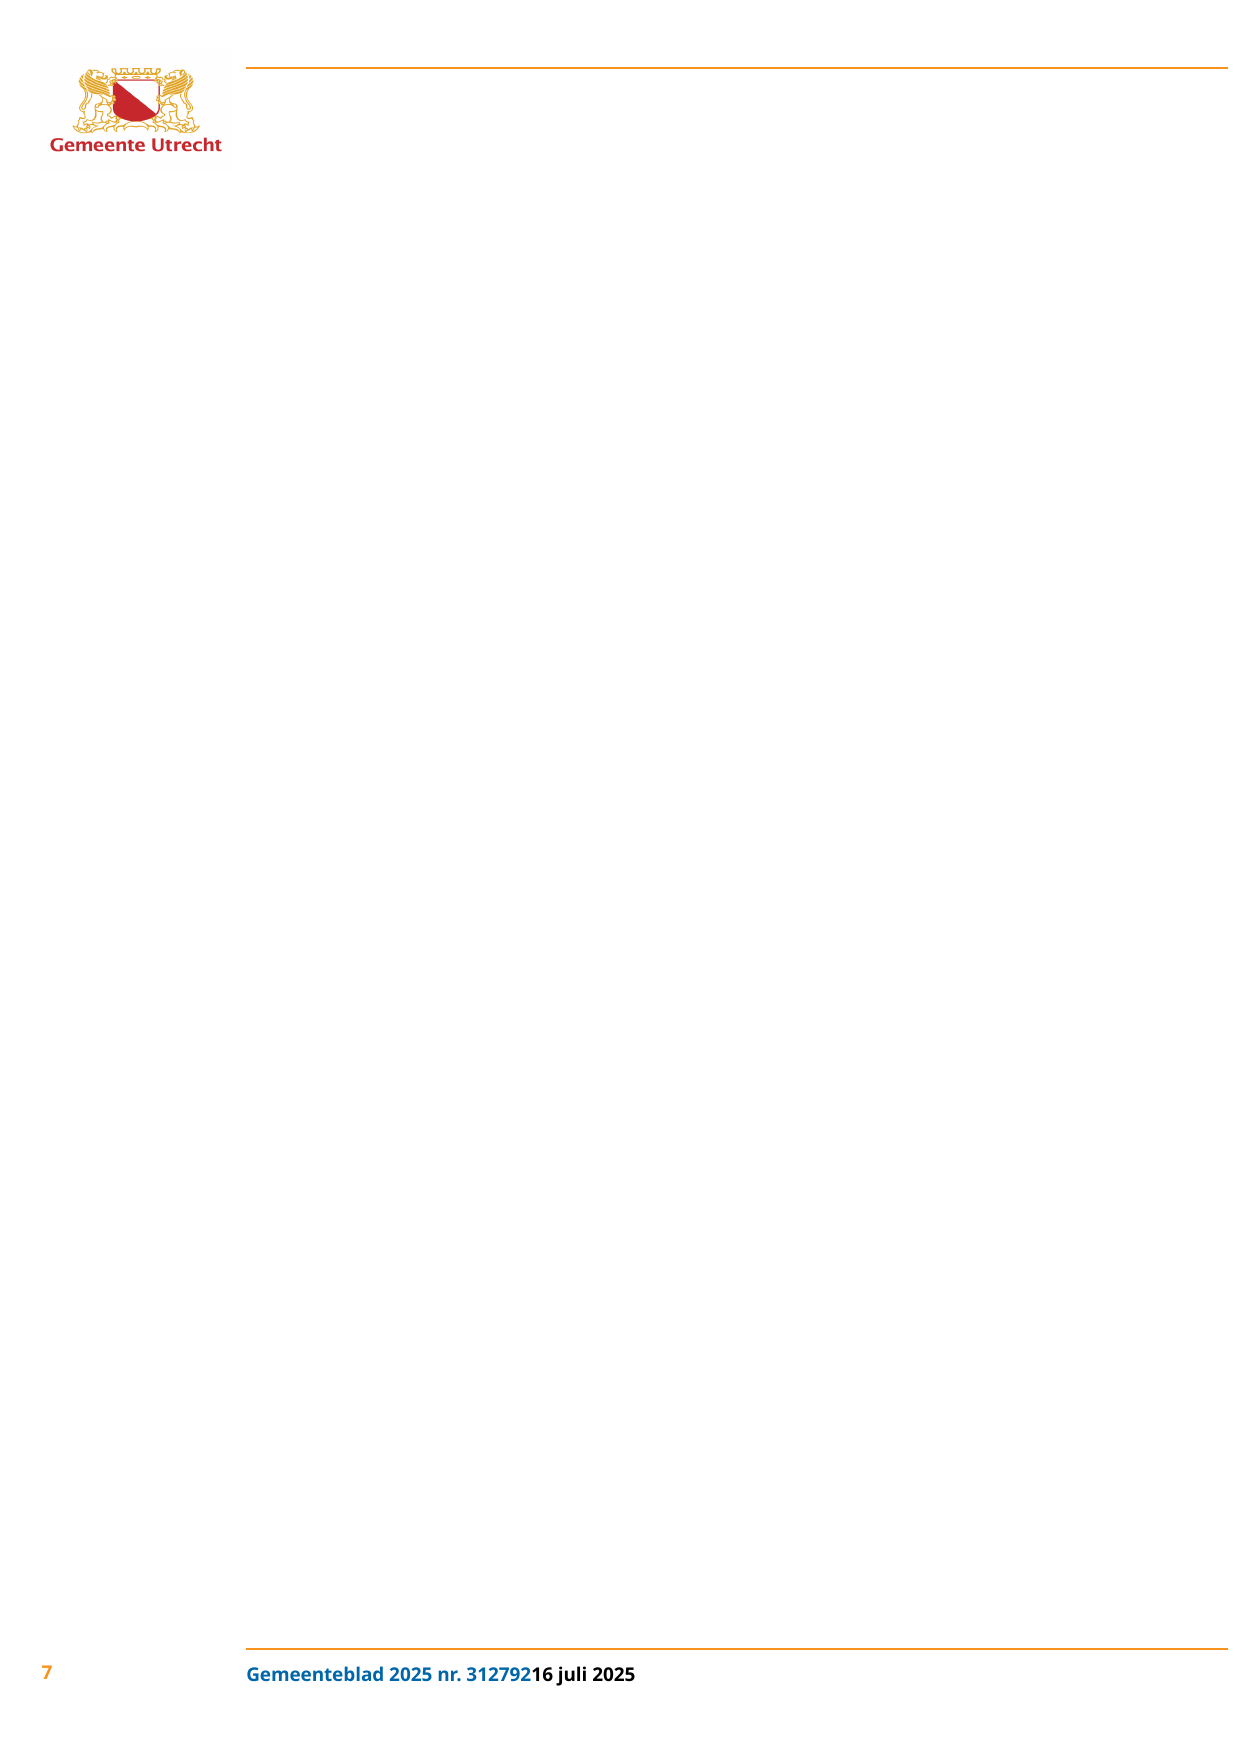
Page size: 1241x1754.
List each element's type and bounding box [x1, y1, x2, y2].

picture [41, 47, 231, 172]
